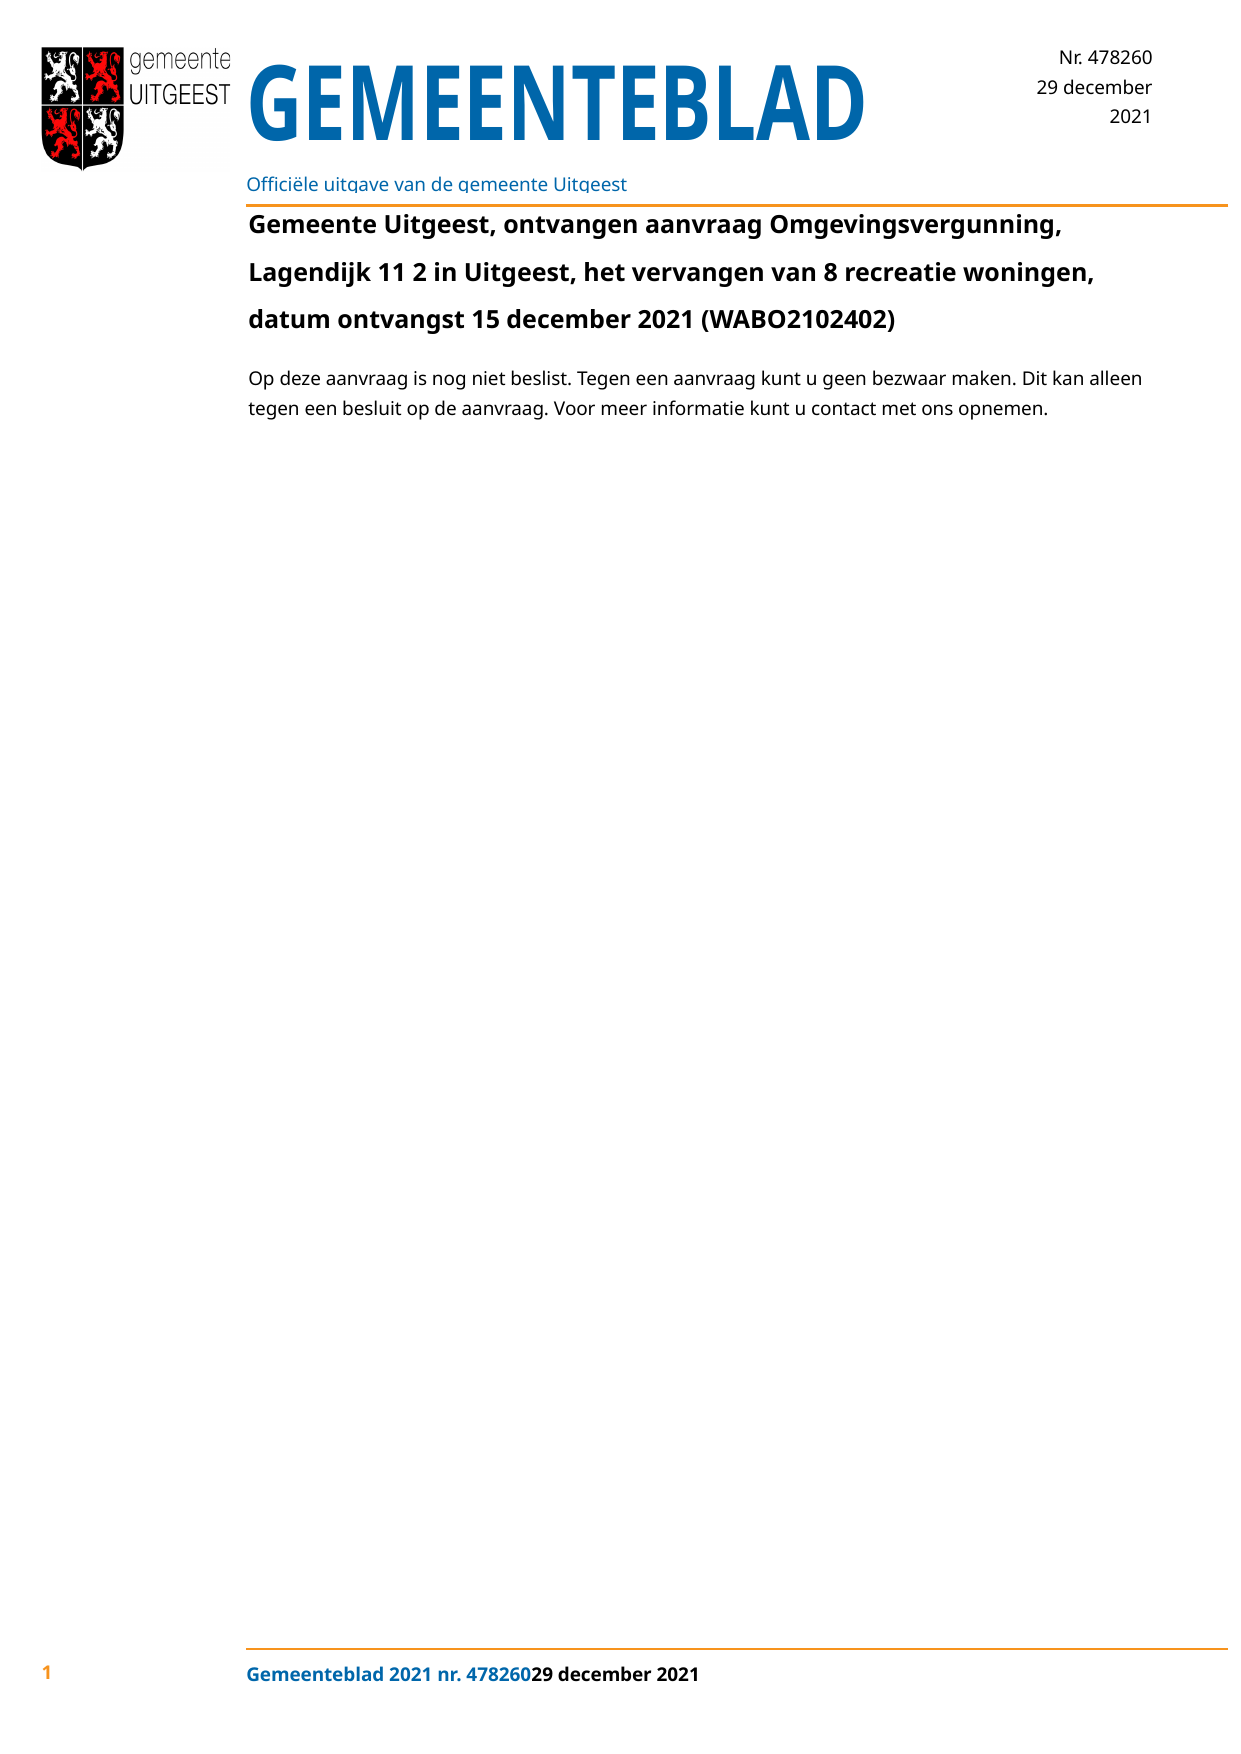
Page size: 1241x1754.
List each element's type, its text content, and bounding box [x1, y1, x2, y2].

text Op deze aanvraag is nog niet beslist. Tegen een aanvraag kunt u geen bezwaar maken. Dit kan alleen tegen een besluit op de aanvraag. Voor meer informatie kunt u contact met ons opnemen. [248, 366, 1152, 421]
text Gemeente Uitgeest, ontvangen aanvraag Omgevingsvergunning, Lagendijk 11 2 in Uitgeest, het vervangen van 8 recreatie woningen, datum ontvangst 15 december 2021 (WABO2102402) [248, 207, 1152, 336]
picture [41, 47, 231, 172]
